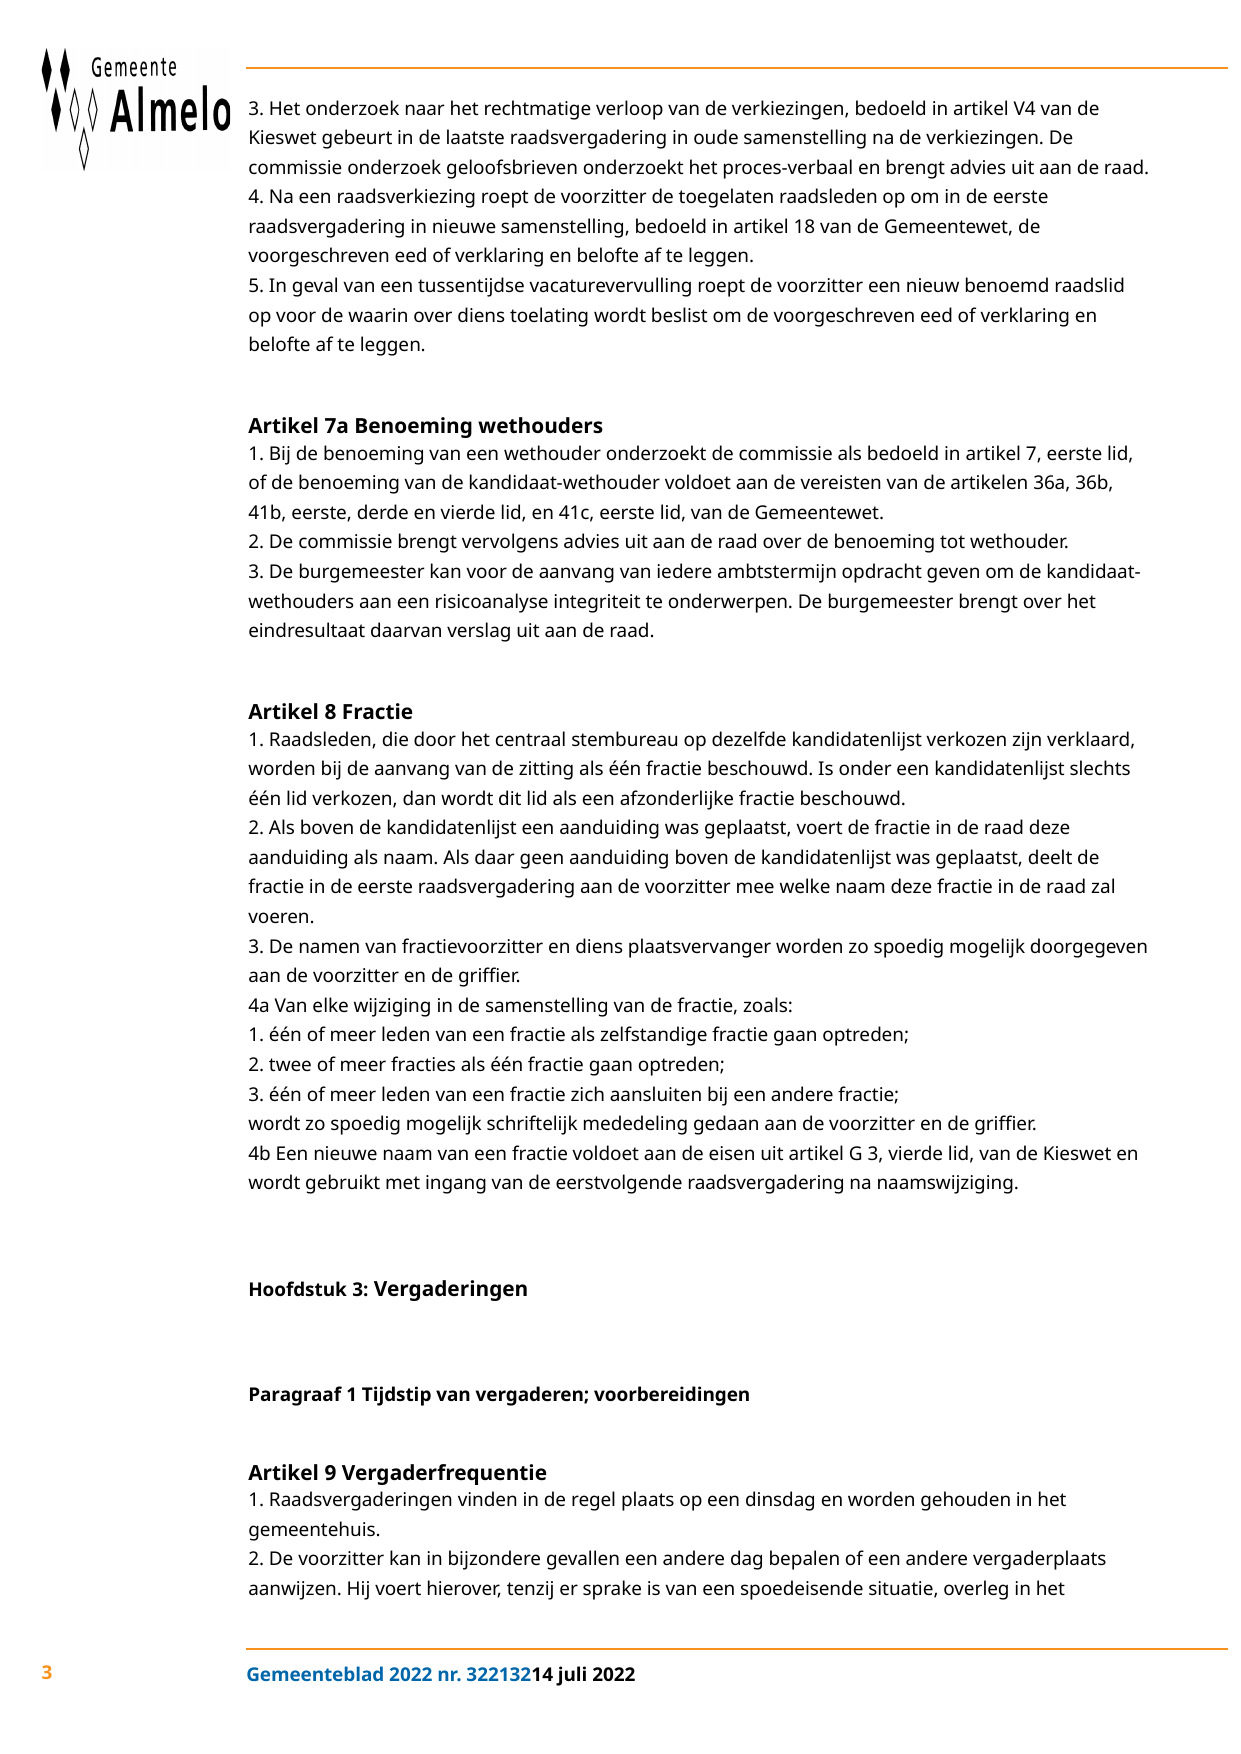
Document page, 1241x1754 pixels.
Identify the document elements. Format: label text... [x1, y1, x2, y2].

text 4b Een nieuwe naam van een fractie voldoet aan de eisen uit artikel G 3, vierde lid, van de Kieswet en wordt gebruikt met ingang van de eerstvolgende raadsvergadering na naamswijziging. [248, 1140, 1152, 1195]
text 2. Als boven de kandidatenlijst een aanduiding was geplaatst, voert de fractie in de raad deze aanduiding als naam. Als daar geen aanduiding boven de kandidatenlijst was geplaatst, deelt de fractie in de eerste raadsvergadering aan de voorzitter mee welke naam deze fractie in de raad zal voeren. [248, 814, 1152, 929]
text 1. Bij de benoeming van een wethouder onderzoekt de commissie als bedoeld in artikel 7, eerste lid, of de benoeming van de kandidaat-wethouder voldoet aan de vereisten van de artikelen 36a, 36b, 41b, eerste, derde en vierde lid, en 41c, eerste lid, van de Gemeentewet. [248, 440, 1152, 525]
text Paragraaf 1 Tijdstip van vergaderen; voorbereidingen [248, 1382, 1152, 1407]
text 3. De namen van fractievoorzitter en diens plaatsvervanger worden zo spoedig mogelijk doorgegeven aan de voorzitter en de griffier. [248, 933, 1152, 988]
text 2. De commissie brengt vervolgens advies uit aan de raad over de benoeming tot wethouder. [248, 529, 1152, 554]
text Artikel 7a Benoeming wethouders [248, 411, 1152, 440]
text 1. Raadsvergaderingen vinden in de regel plaats op een dinsdag en worden gehouden in het gemeentehuis. [248, 1486, 1152, 1542]
text 3. Het onderzoek naar het rechtmatige verloop van de verkiezingen, bedoeld in artikel V4 van de Kieswet gebeurt in de laatste raadsvergadering in oude samenstelling na de verkiezingen. De commissie onderzoek geloofsbrieven onderzoekt het proces-verbaal en brengt advies uit aan de raad. [248, 95, 1152, 180]
text Artikel 8 Fractie [248, 697, 1152, 726]
text 4a Van elke wijziging in de samenstelling van de fractie, zoals: [248, 992, 1152, 1018]
text 2. De voorzitter kan in bijzondere gevallen een andere dag bepalen of een andere vergaderplaats aanwijzen. Hij voert hierover, tenzij er sprake is van een spoedeisende situatie, overleg in het [248, 1545, 1152, 1601]
text 4. Na een raadsverkiezing roept de voorzitter de toegelaten raadsleden op om in de eerste raadsvergadering in nieuwe samenstelling, bedoeld in artikel 18 van de Gemeentewet, de voorgeschreven eed of verklaring en belofte af te leggen. [248, 183, 1152, 268]
picture [41, 47, 231, 172]
text 1. Raadsleden, die door het centraal stembureau op dezelfde kandidatenlijst verkozen zijn verklaard, worden bij de aanvang van de zitting als één fractie beschouwd. Is onder een kandidatenlijst slechts één lid verkozen, dan wordt dit lid als een afzonderlijke fractie beschouwd. [248, 726, 1152, 811]
text wordt zo spoedig mogelijk schriftelijk mededeling gedaan aan de voorzitter en de griffier. [248, 1110, 1152, 1136]
text 3. De burgemeester kan voor de aanvang van iedere ambtstermijn opdracht geven om de kandidaat-wethouders aan een risicoanalyse integriteit te onderwerpen. De burgemeester brengt over het eindresultaat daarvan verslag uit aan de raad. [248, 558, 1152, 643]
text 3. één of meer leden van een fractie zich aansluiten bij een andere fractie; [248, 1081, 1152, 1107]
text 1. één of meer leden van een fractie als zelfstandige fractie gaan optreden; [248, 1022, 1152, 1047]
text 5. In geval van een tussentijdse vacaturevervulling roept de voorzitter een nieuw benoemd raadslid op voor de waarin over diens toelating wordt beslist om de voorgeschreven eed of verklaring en belofte af te leggen. [248, 272, 1152, 357]
text Artikel 9 Vergaderfrequentie [248, 1458, 1152, 1486]
text 2. twee of meer fracties als één fractie gaan optreden; [248, 1051, 1152, 1077]
text Hoofdstuk 3: Vergaderingen [248, 1274, 1152, 1303]
